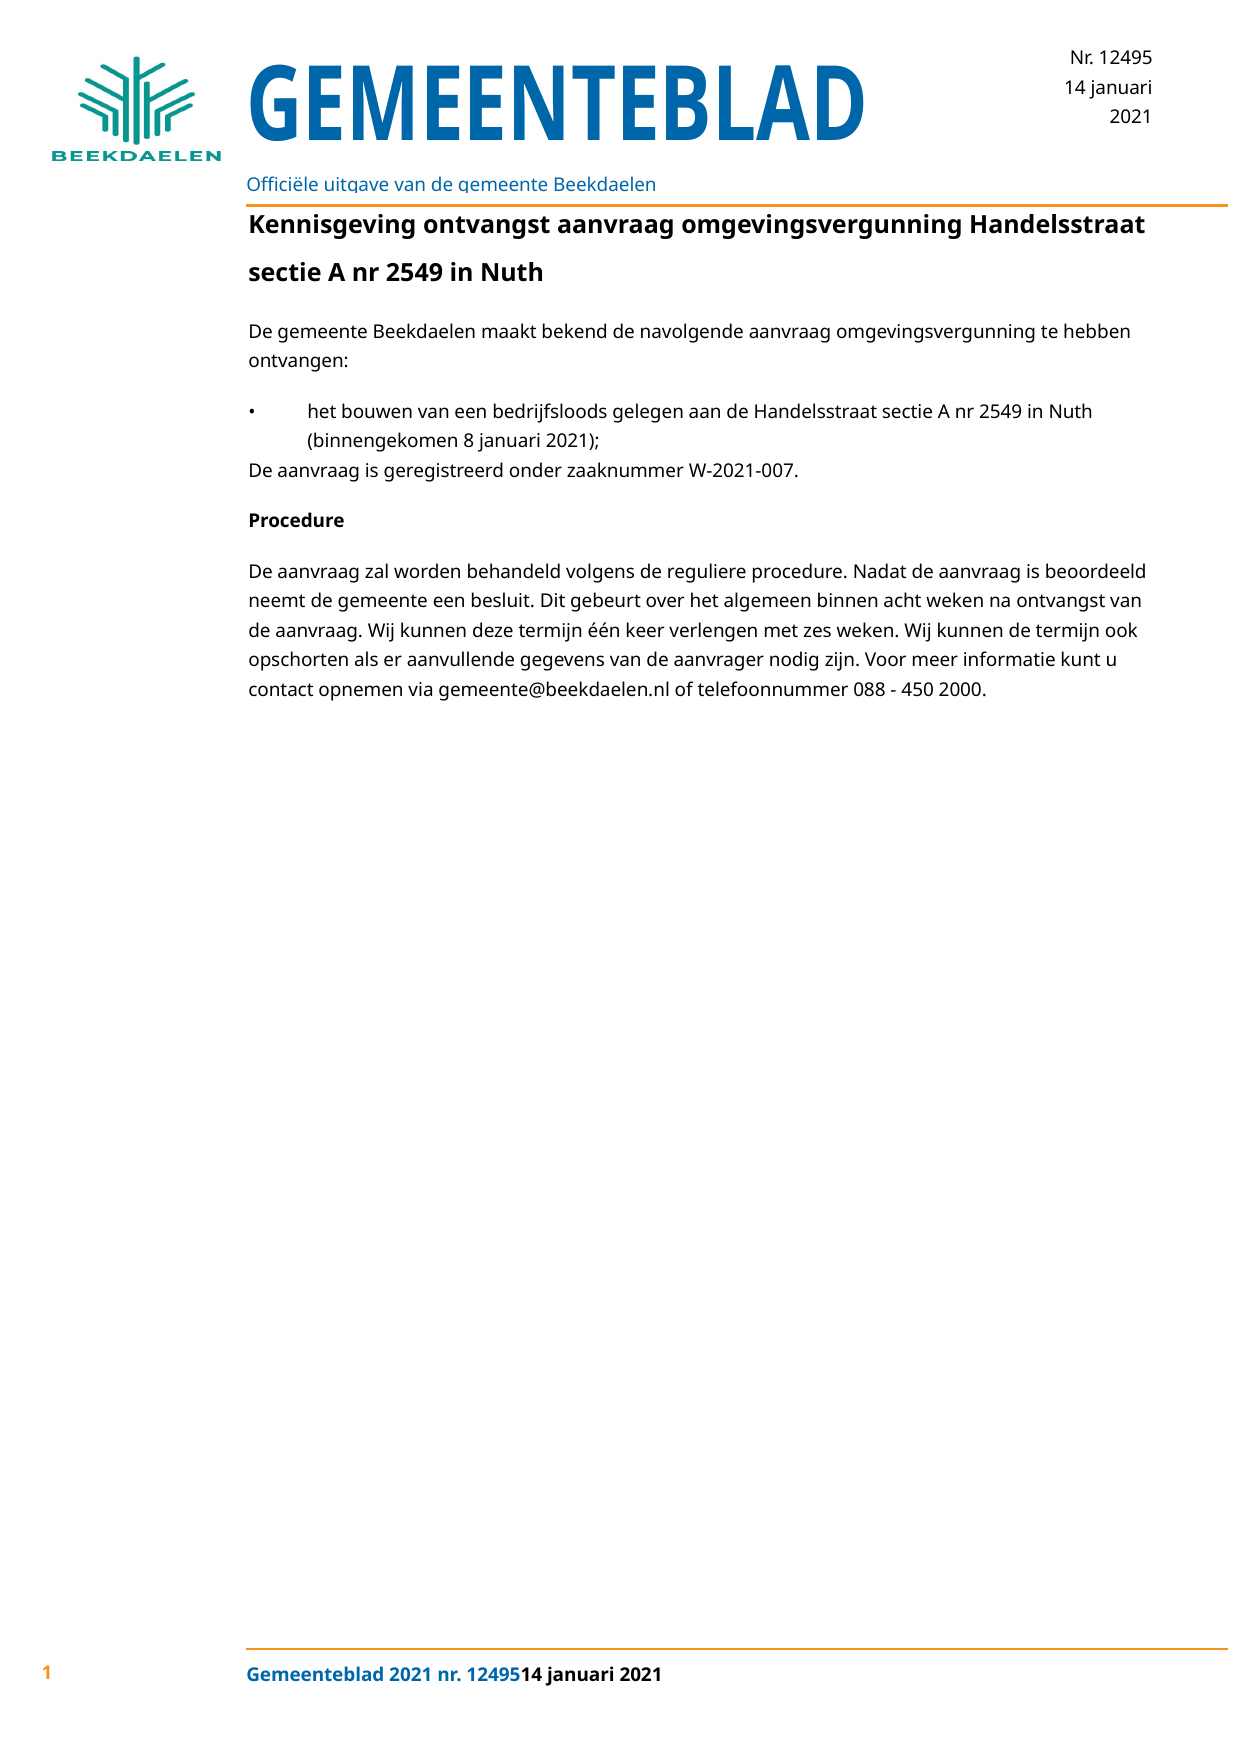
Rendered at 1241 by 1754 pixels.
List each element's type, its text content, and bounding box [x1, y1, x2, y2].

text Procedure [248, 507, 1152, 533]
text De aanvraag zal worden behandeld volgens de reguliere procedure. Nadat de aanvraag is beoordeeld neemt de gemeente een besluit. Dit gebeurt over het algemeen binnen acht weken na ontvangst van de aanvraag. Wij kunnen deze termijn één keer verlengen met zes weken. Wij kunnen de termijn ook opschorten als er aanvullende gegevens van de aanvrager nodig zijn. Voor meer informatie kunt u contact opnemen via gemeente@beekdaelen.nl of telefoonnummer 088 - 450 2000. [248, 558, 1152, 702]
list het bouwen van een bedrijfsloods gelegen aan de Handelsstraat sectie A nr 2549 in Nuth (binnengekomen 8 januari 2021); [248, 398, 1152, 453]
picture [41, 47, 231, 172]
text De aanvraag is geregistreerd onder zaaknummer W-2021-007. [248, 457, 1152, 483]
text De gemeente Beekdaelen maakt bekend de navolgende aanvraag omgevingsvergunning te hebben ontvangen: [248, 318, 1152, 373]
text Kennisgeving ontvangst aanvraag omgevingsvergunning Handelsstraat sectie A nr 2549 in Nuth [248, 207, 1152, 288]
